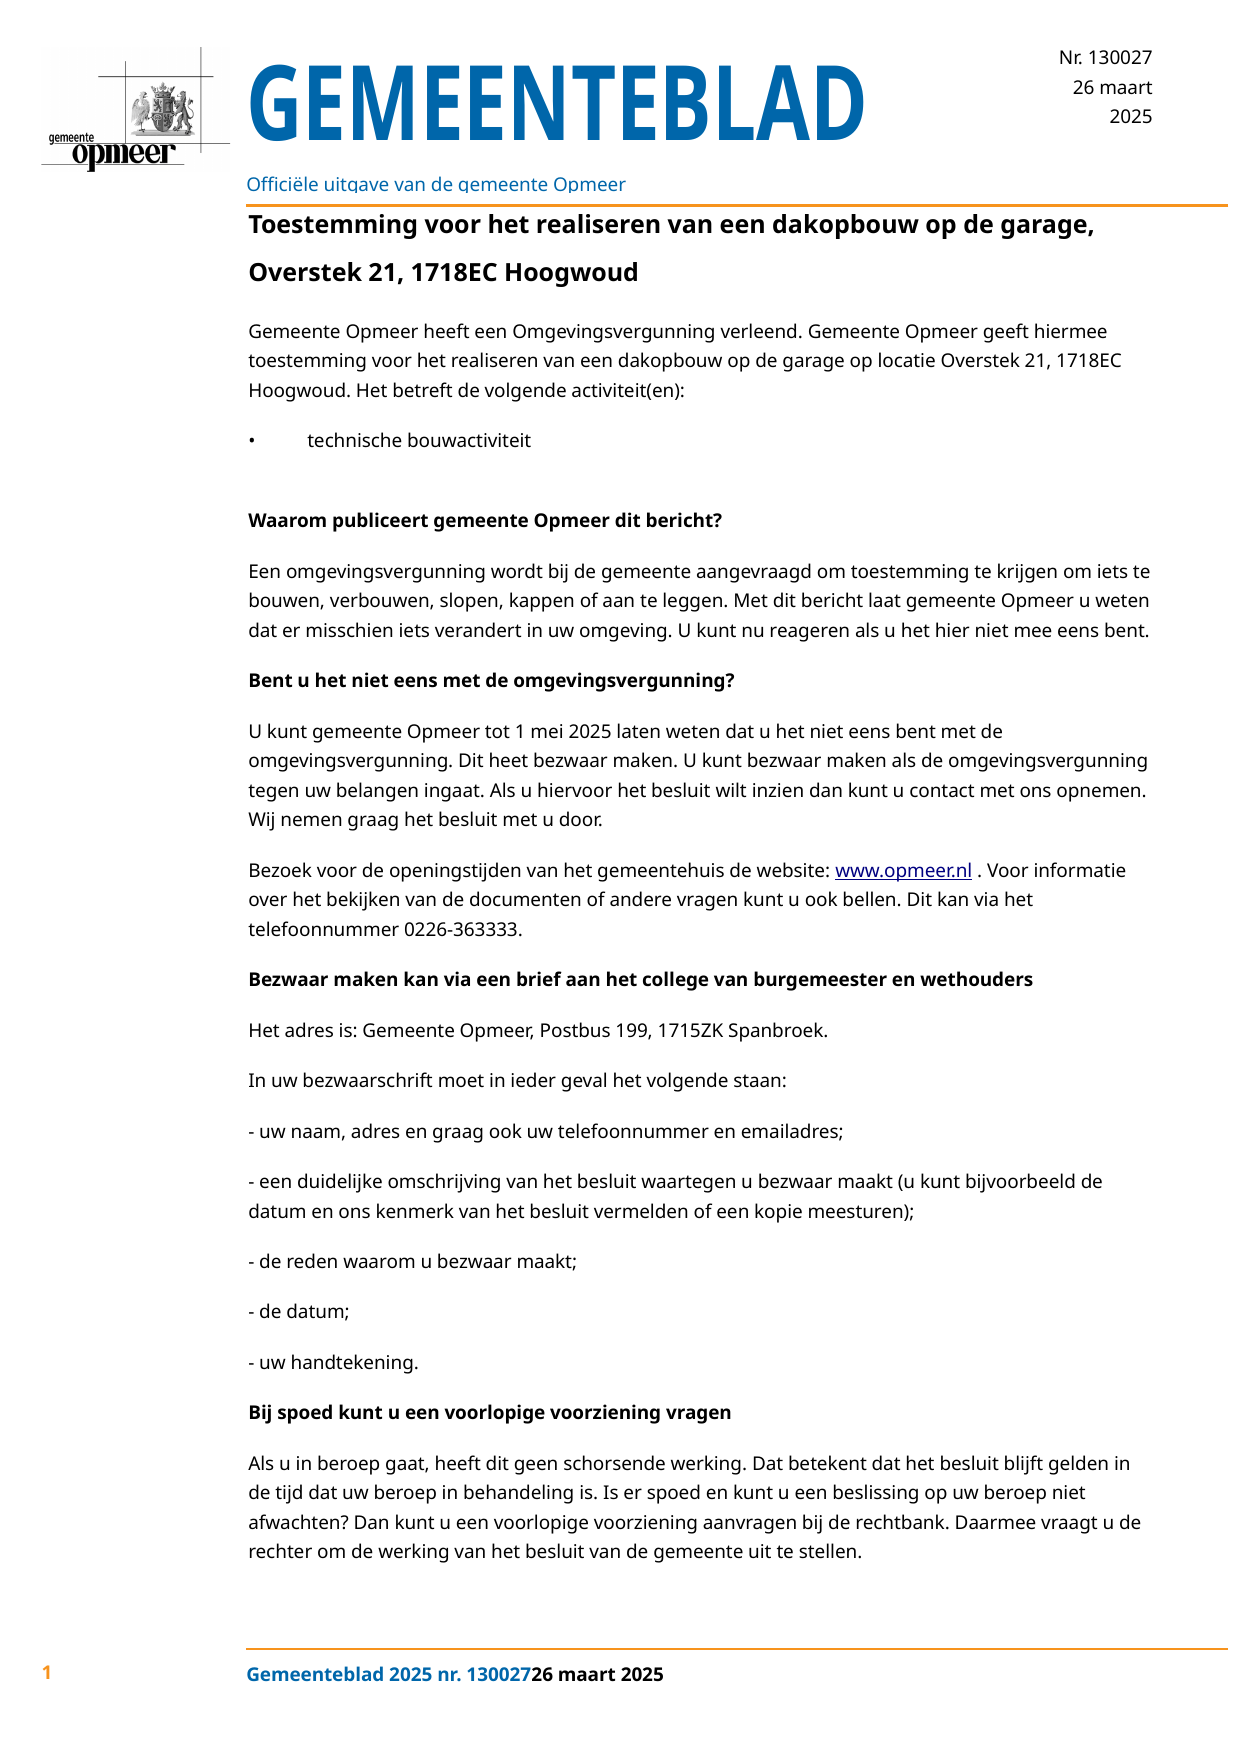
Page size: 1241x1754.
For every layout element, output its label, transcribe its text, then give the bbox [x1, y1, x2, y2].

text - uw handtekening. [248, 1349, 1152, 1375]
text U kunt gemeente Opmeer tot 1 mei 2025 laten weten dat u het niet eens bent met de omgevingsvergunning. Dit heet bezwaar maken. U kunt bezwaar maken als de omgevingsvergunning tegen uw belangen ingaat. Als u hiervoor het besluit wilt inzien dan kunt u contact met ons opnemen. Wij nemen graag het besluit met u door. [248, 718, 1152, 832]
text - uw naam, adres en graag ook uw telefoonnummer en emailadres; [248, 1118, 1152, 1144]
text Toestemming voor het realiseren van een dakopbouw op de garage, Overstek 21, 1718EC Hoogwoud [248, 207, 1152, 288]
text Als u in beroep gaat, heeft dit geen schorsende werking. Dat betekent dat het besluit blijft gelden in de tijd dat uw beroep in behandeling is. Is er spoed en kunt u een beslissing op uw beroep niet afwachten? Dan kunt u een voorlopige voorziening aanvragen bij de rechtbank. Daarmee vraagt u de rechter om de werking van het besluit van de gemeente uit te stellen. [248, 1450, 1152, 1564]
text Het adres is: Gemeente Opmeer, Postbus 199, 1715ZK Spanbroek. [248, 1017, 1152, 1043]
list technische bouwactiviteit [248, 427, 1152, 453]
text Waarom publiceert gemeente Opmeer dit bericht? [248, 507, 1152, 533]
text In uw bezwaarschrift moet in ieder geval het volgende staan: [248, 1067, 1152, 1093]
text - de datum; [248, 1299, 1152, 1324]
text Bezoek voor de openingstijden van het gemeentehuis de website: www.opmeer.nl . Voor informatie over het bekijken van de documenten of andere vragen kunt u ook bellen. Dit kan via het telefoonnummer 0226-363333. [248, 857, 1152, 942]
text - een duidelijke omschrijving van het besluit waartegen u bezwaar maakt (u kunt bijvoorbeeld de datum en ons kenmerk van het besluit vermelden of een kopie meesturen); [248, 1168, 1152, 1224]
text Bezwaar maken kan via een brief aan het college van burgemeester en wethouders [248, 967, 1152, 992]
picture [41, 47, 231, 172]
text Gemeente Opmeer heeft een Omgevingsvergunning verleend. Gemeente Opmeer geeft hiermee toestemming voor het realiseren van een dakopbouw op de garage op locatie Overstek 21, 1718EC Hoogwoud. Het betreft de volgende activiteit(en): [248, 318, 1152, 403]
text - de reden waarom u bezwaar maakt; [248, 1248, 1152, 1274]
text Bent u het niet eens met de omgevingsvergunning? [248, 667, 1152, 693]
text Een omgevingsvergunning wordt bij de gemeente aangevraagd om toestemming te krijgen om iets te bouwen, verbouwen, slopen, kappen of aan te leggen. Met dit bericht laat gemeente Opmeer u weten dat er misschien iets verandert in uw omgeving. U kunt nu reageren als u het hier niet mee eens bent. [248, 558, 1152, 643]
text Bij spoed kunt u een voorlopige voorziening vragen [248, 1399, 1152, 1425]
